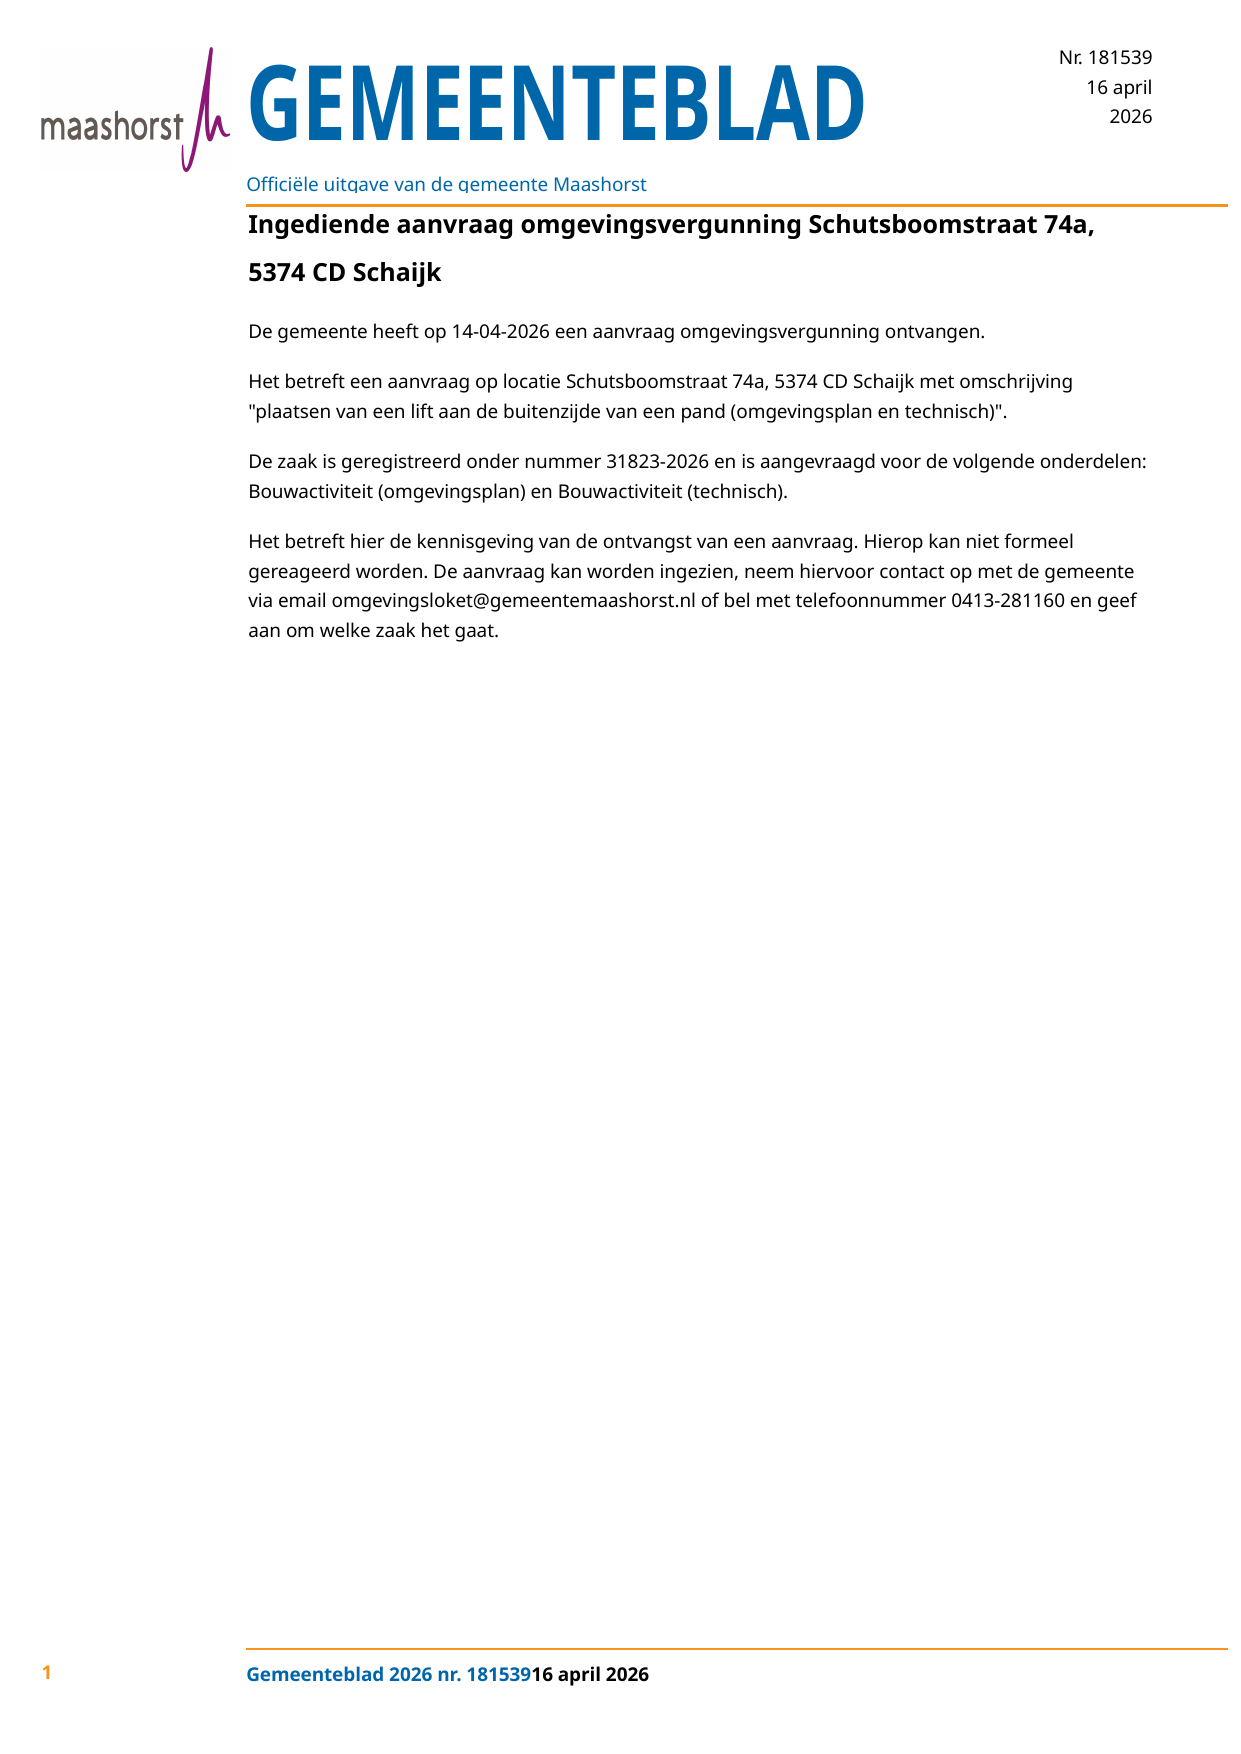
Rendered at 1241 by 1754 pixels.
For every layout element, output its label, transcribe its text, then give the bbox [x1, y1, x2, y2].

text De zaak is geregistreerd onder nummer 31823-2026 en is aangevraagd voor de volgende onderdelen: Bouwactiviteit (omgevingsplan) en Bouwactiviteit (technisch). [248, 448, 1152, 504]
text Het betreft een aanvraag op locatie Schutsboomstraat 74a, 5374 CD Schaijk met omschrijving "plaatsen van een lift aan de buitenzijde van een pand (omgevingsplan en technisch)". [248, 368, 1152, 424]
text Ingediende aanvraag omgevingsvergunning Schutsboomstraat 74a, 5374 CD Schaijk [248, 207, 1152, 288]
text De gemeente heeft op 14-04-2026 een aanvraag omgevingsvergunning ontvangen. [248, 318, 1152, 344]
text Het betreft hier de kennisgeving van de ontvangst van een aanvraag. Hierop kan niet formeel gereageerd worden. De aanvraag kan worden ingezien, neem hiervoor contact op met de gemeente via email omgevingsloket@gemeentemaashorst.nl of bel met telefoonnummer 0413-281160 en geef aan om welke zaak het gaat. [248, 528, 1152, 643]
picture [41, 47, 231, 172]
